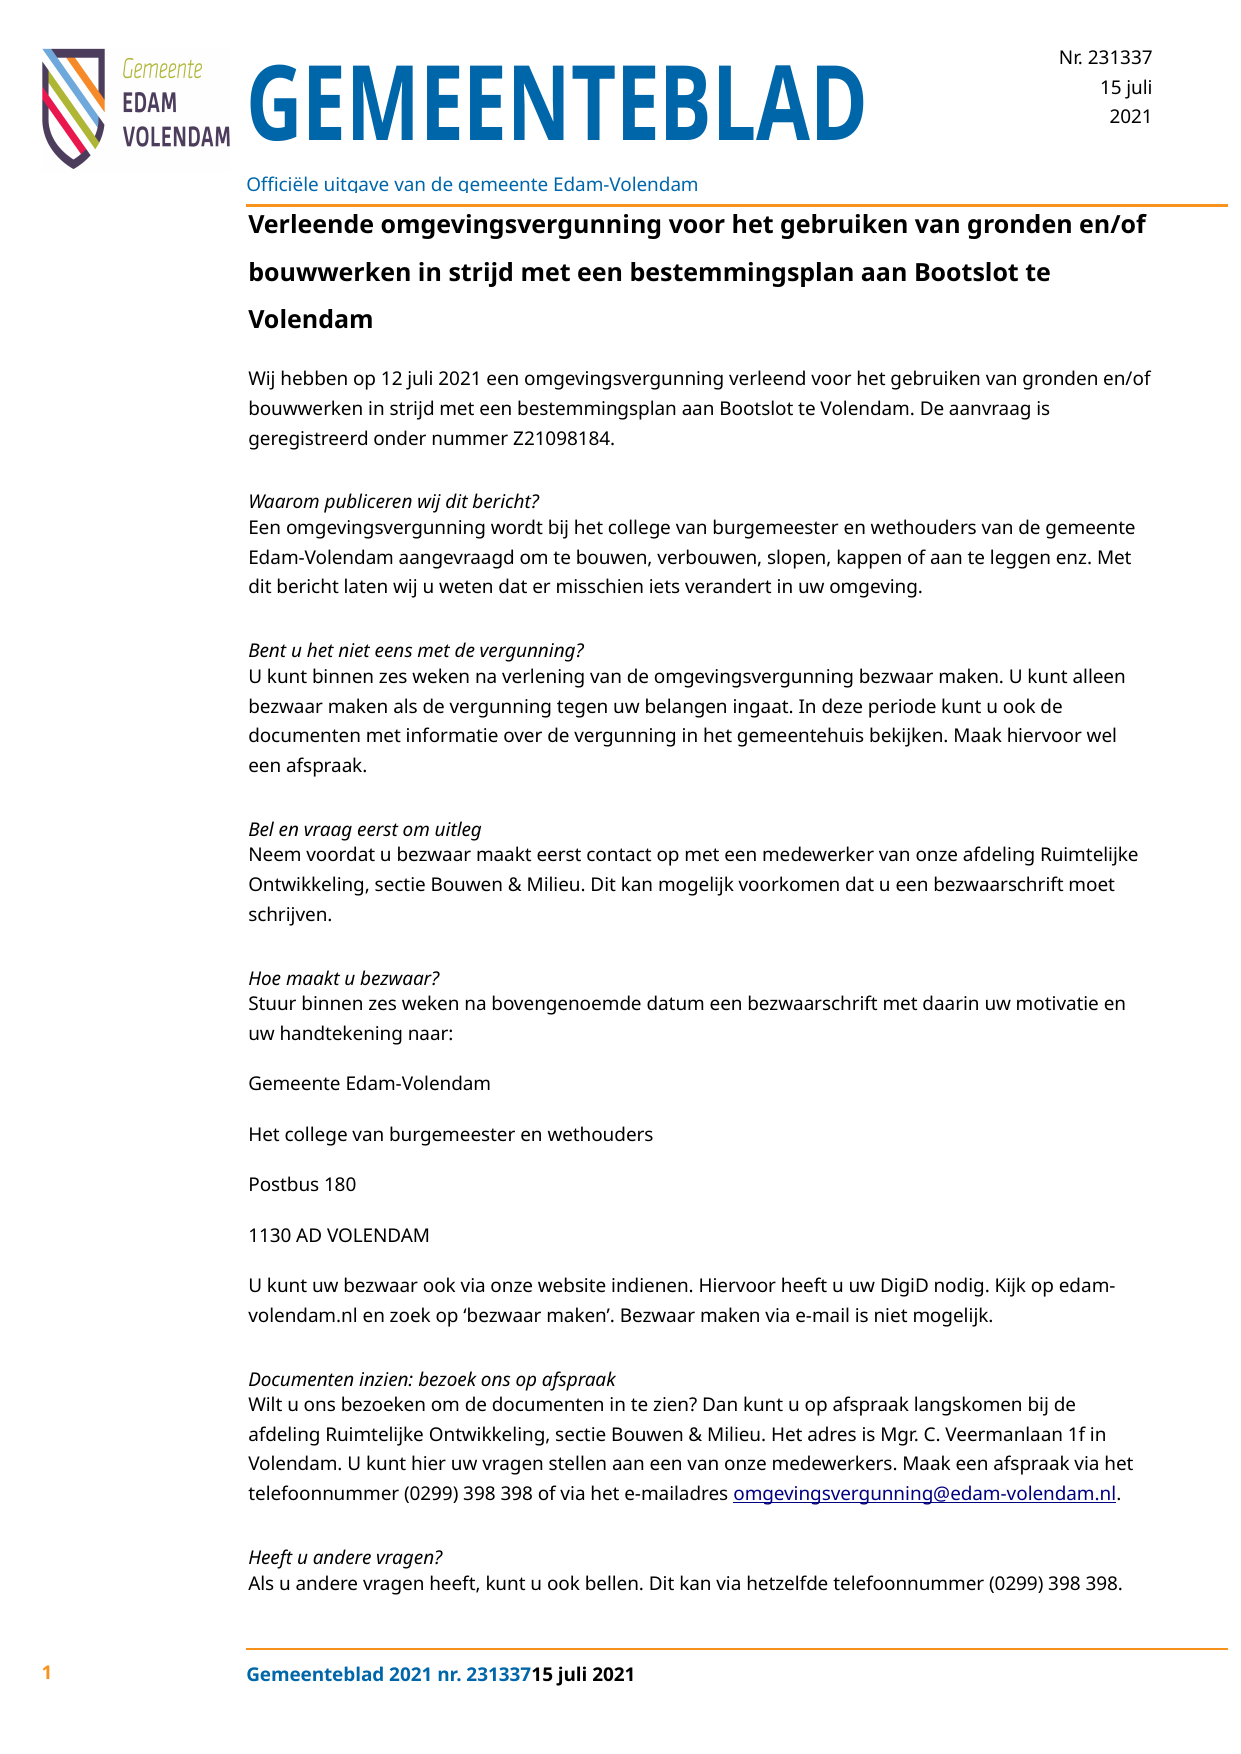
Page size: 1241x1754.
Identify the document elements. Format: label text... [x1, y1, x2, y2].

text Postbus 180 [248, 1171, 1152, 1197]
text Als u andere vragen heeft, kunt u ook bellen. Dit kan via hetzelfde telefoonnummer (0299) 398 398. [248, 1570, 1152, 1596]
text Gemeente Edam-Volendam [248, 1071, 1152, 1096]
text Wilt u ons bezoeken om de documenten in te zien? Dan kunt u op afspraak langskomen bij de afdeling Ruimtelijke Ontwikkeling, sectie Bouwen & Milieu. Het adres is Mgr. C. Veermanlaan 1f in Volendam. U kunt hier uw vragen stellen aan een van onze medewerkers. Maak een afspraak via het telefoonnummer (0299) 398 398 of via het e-mailadres omgevingsvergunning@edam-volendam.nl. [248, 1391, 1152, 1506]
text Waarom publiceren wij dit bericht? [248, 489, 1152, 514]
text Verleende omgevingsvergunning voor het gebruiken van gronden en/of bouwwerken in strijd met een bestemmingsplan aan Bootslot te Volendam [248, 207, 1152, 336]
text U kunt uw bezwaar ook via onze website indienen. Hiervoor heeft u uw DigiD nodig. Kijk op edam-volendam.nl en zoek op ‘bezwaar maken’. Bezwaar maken via e-mail is niet mogelijk. [248, 1272, 1152, 1327]
text Het college van burgemeester en wethouders [248, 1121, 1152, 1147]
text Neem voordat u bezwaar maakt eerst contact op met een medewerker van onze afdeling Ruimtelijke Ontwikkeling, sectie Bouwen & Milieu. Dit kan mogelijk voorkomen dat u een bezwaarschrift moet schrijven. [248, 842, 1152, 927]
text Wij hebben op 12 juli 2021 een omgevingsvergunning verleend voor het gebruiken van gronden en/of bouwwerken in strijd met een bestemmingsplan aan Bootslot te Volendam. De aanvraag is geregistreerd onder nummer Z21098184. [248, 366, 1152, 450]
picture [41, 47, 231, 172]
text Bent u het niet eens met de vergunning? [248, 637, 1152, 663]
text Heeft u andere vragen? [248, 1544, 1152, 1570]
text U kunt binnen zes weken na verlening van de omgevingsvergunning bezwaar maken. U kunt alleen bezwaar maken als de vergunning tegen uw belangen ingaat. In deze periode kunt u ook de documenten met informatie over de vergunning in het gemeentehuis bekijken. Maak hiervoor wel een afspraak. [248, 663, 1152, 778]
text Een omgevingsvergunning wordt bij het college van burgemeester en wethouders van de gemeente Edam-Volendam aangevraagd om te bouwen, verbouwen, slopen, kappen of aan te leggen enz. Met dit bericht laten wij u weten dat er misschien iets verandert in uw omgeving. [248, 514, 1152, 599]
text 1130 AD VOLENDAM [248, 1222, 1152, 1247]
text Bel en vraag eerst om uitleg [248, 816, 1152, 842]
text Hoe maakt u bezwaar? [248, 965, 1152, 991]
text Stuur binnen zes weken na bovengenoemde datum een bezwaarschrift met daarin uw motivatie en uw handtekening naar: [248, 991, 1152, 1046]
text Documenten inzien: bezoek ons op afspraak [248, 1366, 1152, 1391]
